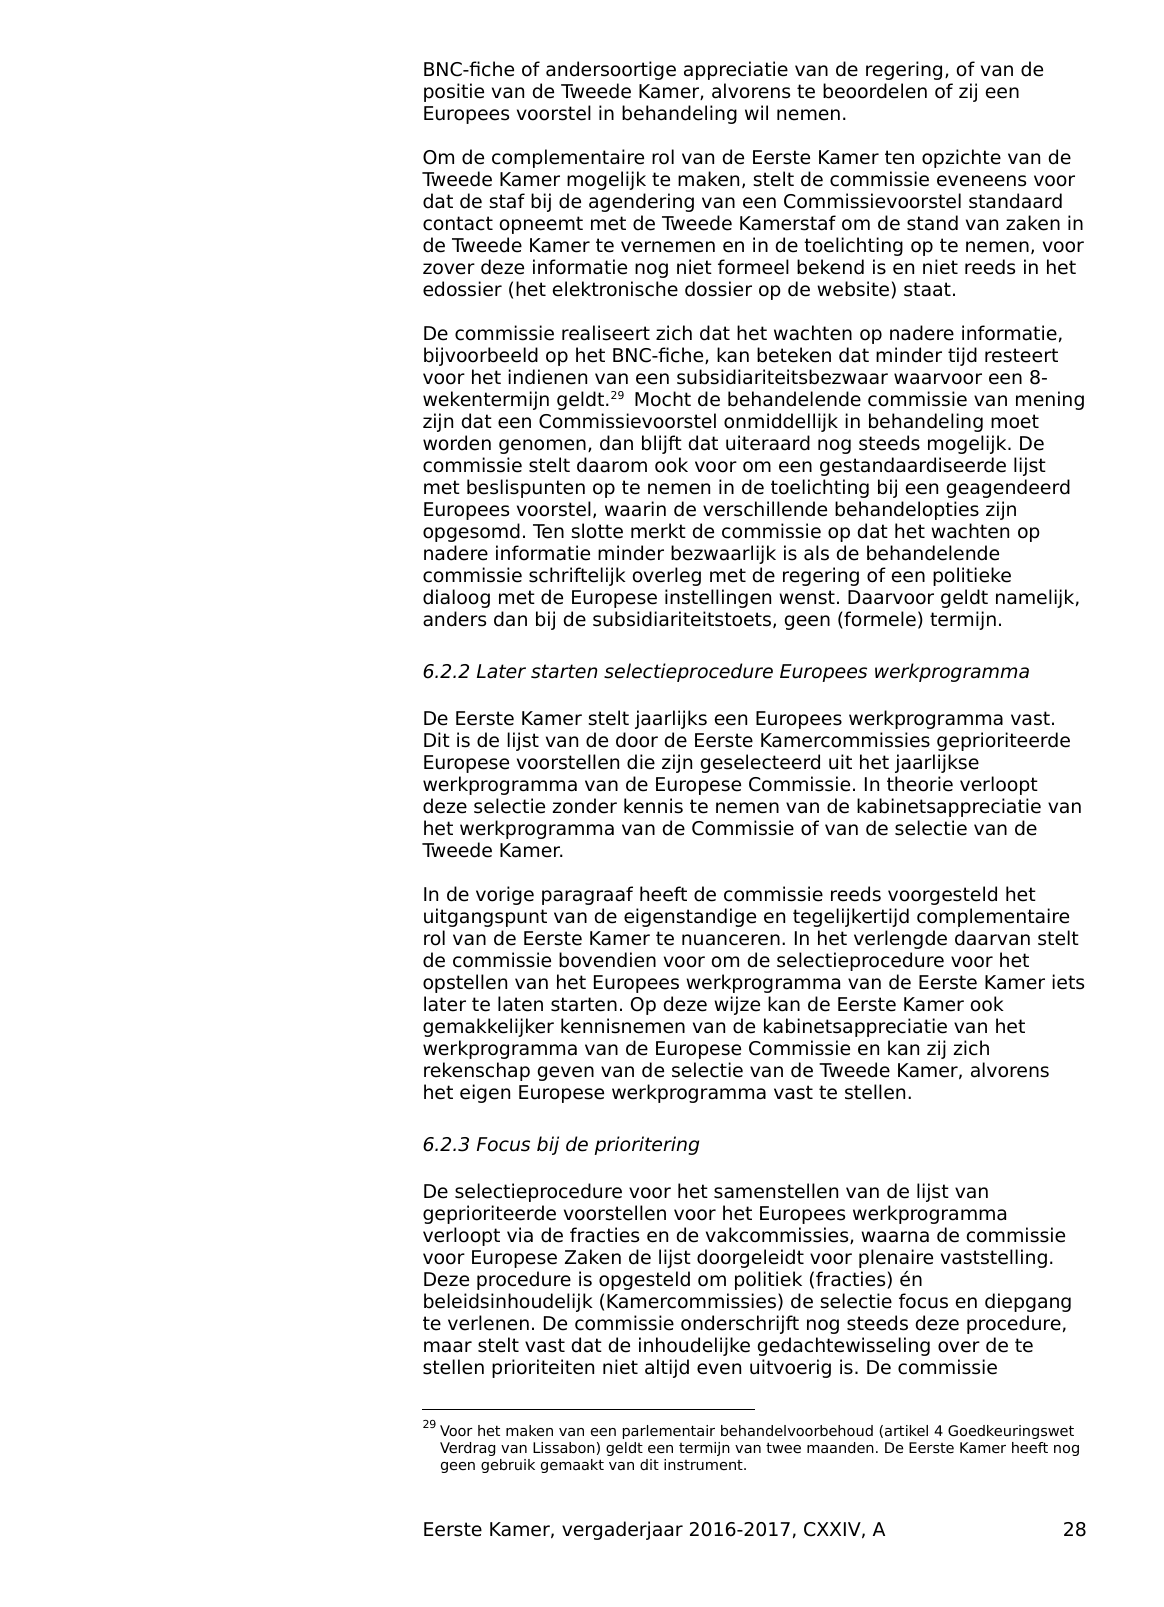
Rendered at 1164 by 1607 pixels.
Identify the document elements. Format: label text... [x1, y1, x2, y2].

text De commissie realiseert zich dat het wachten op nadere informatie, bijvoorbeeld op het BNC-fiche, kan beteken dat minder tijd resteert voor het indienen van een subsidiariteitsbezwaar waarvoor een 8-wekentermijn geldt. Mocht de behandelende commissie van mening zijn dat een Commissievoorstel onmiddellijk in behandeling moet worden genomen, dan blijft dat uiteraard nog steeds mogelijk. De commissie stelt daarom ook voor om een gestandaardiseerde lijst met beslispunten op te nemen in de toelichting bij een geagendeerd Europees voorstel, waarin de verschillende behandelopties zijn opgesomd. Ten slotte merkt de commissie op dat het wachten op nadere informatie minder bezwaarlijk is als de behandelende commissie schriftelijk overleg met de regering of een politieke dialoog met de Europese instellingen wenst. Daarvoor geldt namelijk, anders dan bij de subsidiariteitstoets, geen (formele) termijn. [422, 323, 1087, 631]
text Voor het maken van een parlementair behandelvoorbehoud (artikel 4 Goedkeuringswet Verdrag van Lissabon) geldt een termijn van twee maanden. De Eerste Kamer heeft nog geen gebruik gemaakt van dit instrument. [422, 1418, 1087, 1474]
text Om de complementaire rol van de Eerste Kamer ten opzichte van de Tweede Kamer mogelijk te maken, stelt de commissie eveneens voor dat de staf bij de agendering van een Commissievoorstel standaard contact opneemt met de Tweede Kamerstaf om de stand van zaken in de Tweede Kamer te vernemen en in de toelichting op te nemen, voor zover deze informatie nog niet formeel bekend is en niet reeds in het edossier (het elektronische dossier op de website) staat. [422, 147, 1087, 301]
subtitle 6.2.3 Focus bij de prioritering [422, 1134, 1087, 1156]
text De selectieprocedure voor het samenstellen van de lijst van geprioriteerde voorstellen voor het Europees werkprogramma verloopt via de fracties en de vakcommissies, waarna de commissie voor Europese Zaken de lijst doorgeleidt voor plenaire vaststelling. Deze procedure is opgesteld om politiek (fracties) én beleidsinhoudelijk (Kamercommissies) de selectie focus en diepgang te verlenen. De commissie onderschrijft nog steeds deze procedure, maar stelt vast dat de inhoudelijke gedachtewisseling over de te stellen prioriteiten niet altijd even uitvoerig is. De commissie [422, 1181, 1087, 1378]
text In de vorige paragraaf heeft de commissie reeds voorgesteld het uitgangspunt van de eigenstandige en tegelijkertijd complementaire rol van de Eerste Kamer te nuanceren. In het verlengde daarvan stelt de commissie bovendien voor om de selectieprocedure voor het opstellen van het Europees werkprogramma van de Eerste Kamer iets later te laten starten. Op deze wijze kan de Eerste Kamer ook gemakkelijker kennisnemen van de kabinetsappreciatie van het werkprogramma van de Europese Commissie en kan zij zich rekenschap geven van de selectie van de Tweede Kamer, alvorens het eigen Europese werkprogramma vast te stellen. [422, 884, 1087, 1104]
subtitle 6.2.2 Later starten selectieprocedure Europees werkprogramma [422, 661, 1087, 683]
text De Eerste Kamer stelt jaarlijks een Europees werkprogramma vast. Dit is de lijst van de door de Eerste Kamercommissies geprioriteerde Europese voorstellen die zijn geselecteerd uit het jaarlijkse werkprogramma van de Europese Commissie. In theorie verloopt deze selectie zonder kennis te nemen van de kabinetsappreciatie van het werkprogramma van de Commissie of van de selectie van de Tweede Kamer. [422, 708, 1087, 862]
text BNC-fiche of andersoortige appreciatie van de regering, of van de positie van de Tweede Kamer, alvorens te beoordelen of zij een Europees voorstel in behandeling wil nemen. [422, 59, 1087, 125]
